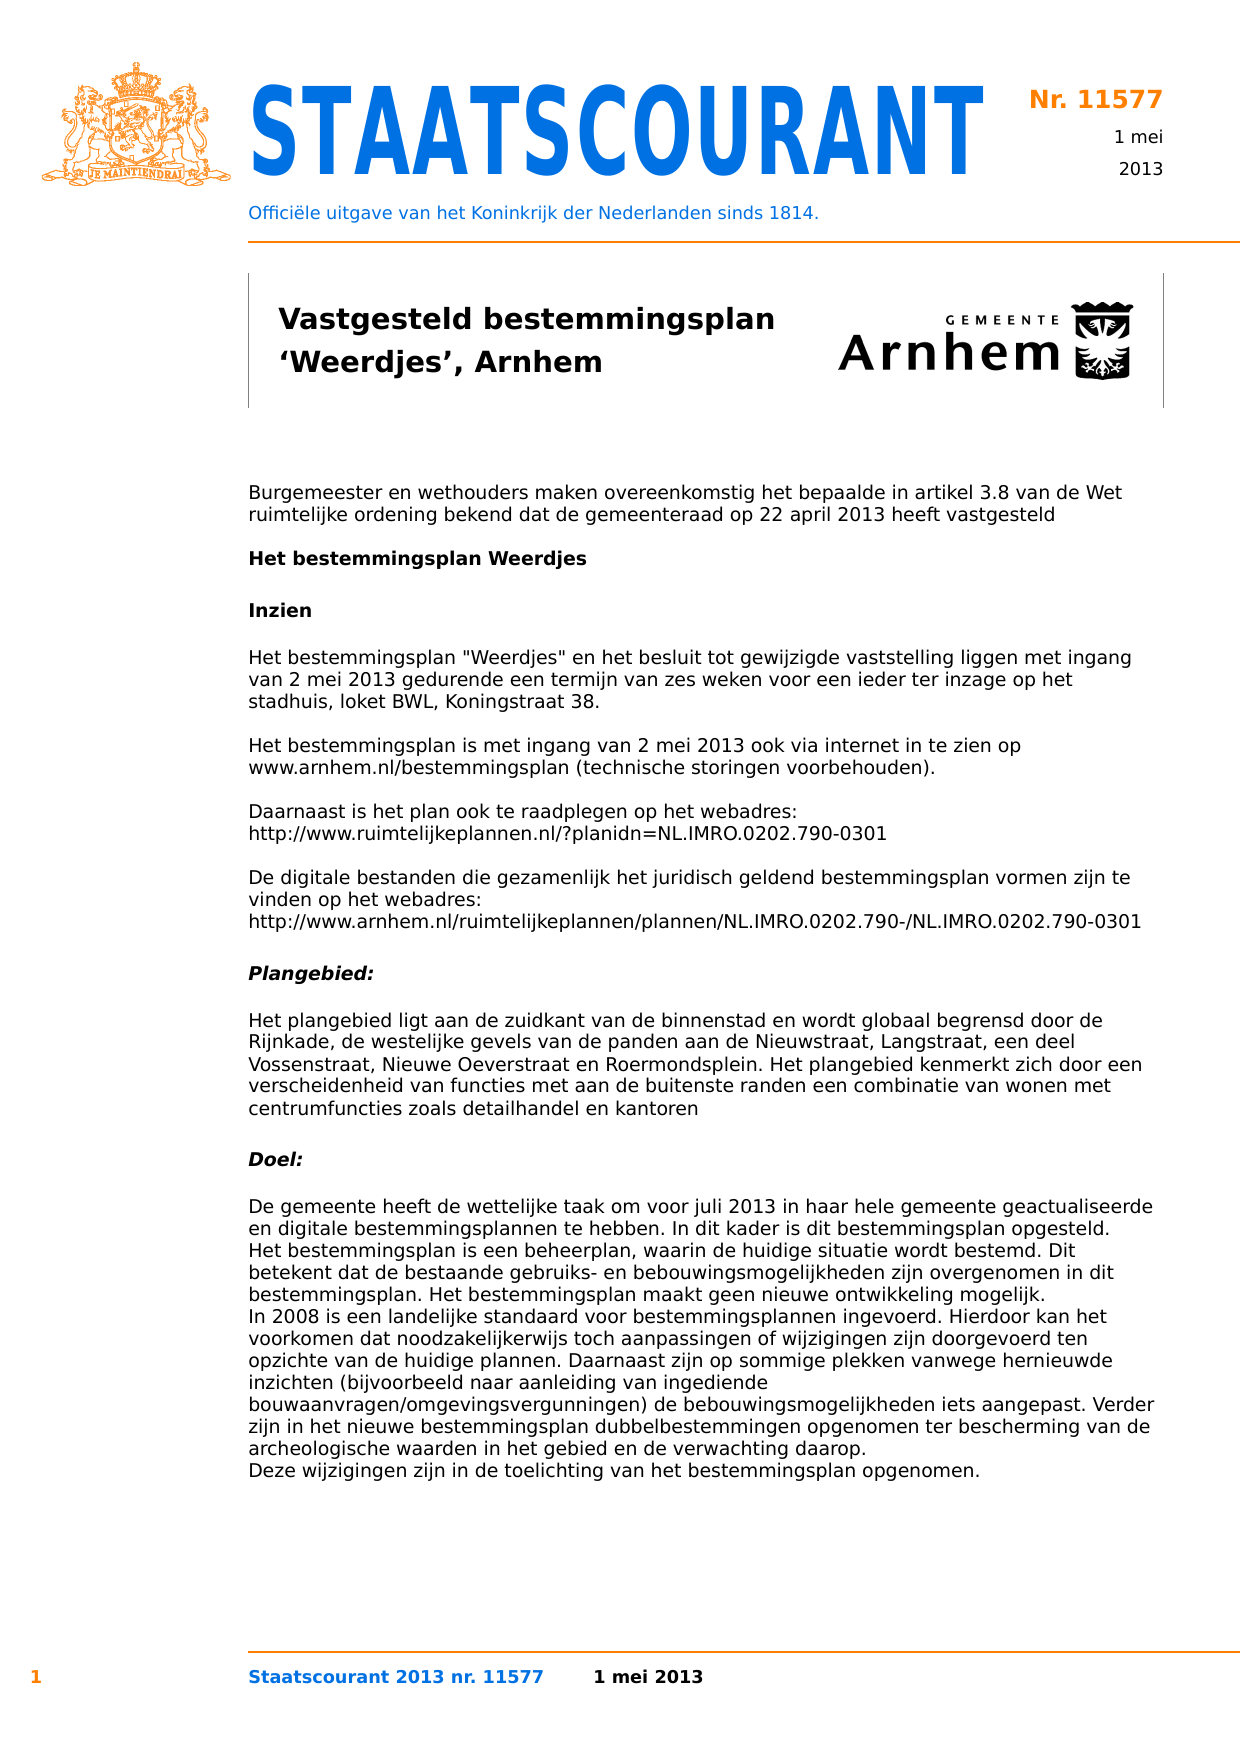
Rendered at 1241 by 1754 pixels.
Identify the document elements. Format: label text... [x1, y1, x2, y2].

subtitle Doel: [248, 1149, 1163, 1171]
text Het bestemmingsplan Weerdjes [248, 548, 1163, 570]
table_cell Officiële uitgave van het Koninkrijk der Nederlanden sinds 1814. [248, 203, 1240, 241]
table_header Nr. 11577 [998, 62, 1240, 121]
text De gemeente heeft de wettelijke taak om voor juli 2013 in haar hele gemeente geactualiseerde en digitale bestemmingsplannen te hebben. In dit kader is dit bestemmingsplan opgesteld. [248, 1196, 1163, 1240]
text Burgemeester en wethouders maken overeenkomstig het bepaalde in artikel 3.8 van de Wet ruimtelijke ordening bekend dat de gemeenteraad op 22 april 2013 heeft vastgesteld [248, 482, 1163, 526]
table_header [25, 62, 248, 241]
table_header STAATSCOURANT [248, 62, 998, 203]
text Het bestemmingsplan "Weerdjes" en het besluit tot gewijzigde vaststelling liggen met ingang van 2 mei 2013 gedurende een termijn van zes weken voor een ieder ter inzage op het stadhuis, loket BWL, Koningstraat 38. [248, 647, 1163, 713]
table_cell 1 mei [998, 121, 1240, 153]
text http://www.arnhem.nl/ruimtelijkeplannen/plannen/NL.IMRO.0202.790-/NL.IMRO.0202.790-0301 [248, 911, 1163, 932]
text Deze wijzigingen zijn in de toelichting van het bestemmingsplan opgenomen. [248, 1460, 1163, 1482]
text Het bestemmingsplan is een beheerplan, waarin de huidige situatie wordt bestemd. Dit betekent dat de bestaande gebruiks- en bebouwingsmogelijkheden zijn overgenomen in dit bestemmingsplan. Het bestemmingsplan maakt geen nieuwe ontwikkeling mogelijk. [248, 1240, 1163, 1306]
subtitle Vastgesteld bestemmingsplan ‘Weerdjes’, Arnhem [249, 273, 1163, 408]
table_cell 2013 [998, 153, 1240, 203]
text Daarnaast is het plan ook te raadplegen op het webadres: [248, 801, 1163, 823]
subtitle Inzien [248, 600, 1163, 622]
text In 2008 is een landelijke standaard voor bestemmingsplannen ingevoerd. Hierdoor kan het voorkomen dat noodzakelijkerwijs toch aanpassingen of wijzigingen zijn doorgevoerd ten opzichte van de huidige plannen. Daarnaast zijn op sommige plekken vanwege hernieuwde inzichten (bijvoorbeeld naar aanleiding van ingediende bouwaanvragen/omgevingsvergunningen) de bebouwingsmogelijkheden iets aangepast. Verder zijn in het nieuwe bestemmingsplan dubbelbestemmingen opgenomen ter bescherming van de archeologische waarden in het gebied en de verwachting daarop. [248, 1306, 1163, 1460]
subtitle Plangebied: [248, 962, 1163, 984]
picture [838, 302, 1134, 380]
text Het plangebied ligt aan de zuidkant van de binnenstad en wordt globaal begrensd door de Rijnkade, de westelijke gevels van de panden aan de Nieuwstraat, Langstraat, een deel Vossenstraat, Nieuwe Oeverstraat en Roermondsplein. Het plangebied kenmerkt zich door een verscheidenheid van functies met aan de buitenste randen een combinatie van wonen met centrumfuncties zoals detailhandel en kantoren [248, 1009, 1163, 1119]
text De digitale bestanden die gezamenlijk het juridisch geldend bestemmingsplan vormen zijn te vinden op het webadres: [248, 867, 1163, 911]
text http://www.ruimtelijkeplannen.nl/?planidn=NL.IMRO.0202.790-0301 [248, 823, 1163, 845]
picture [41, 62, 231, 186]
text Het bestemmingsplan is met ingang van 2 mei 2013 ook via internet in te zien op www.arnhem.nl/bestemmingsplan (technische storingen voorbehouden). [248, 735, 1163, 779]
